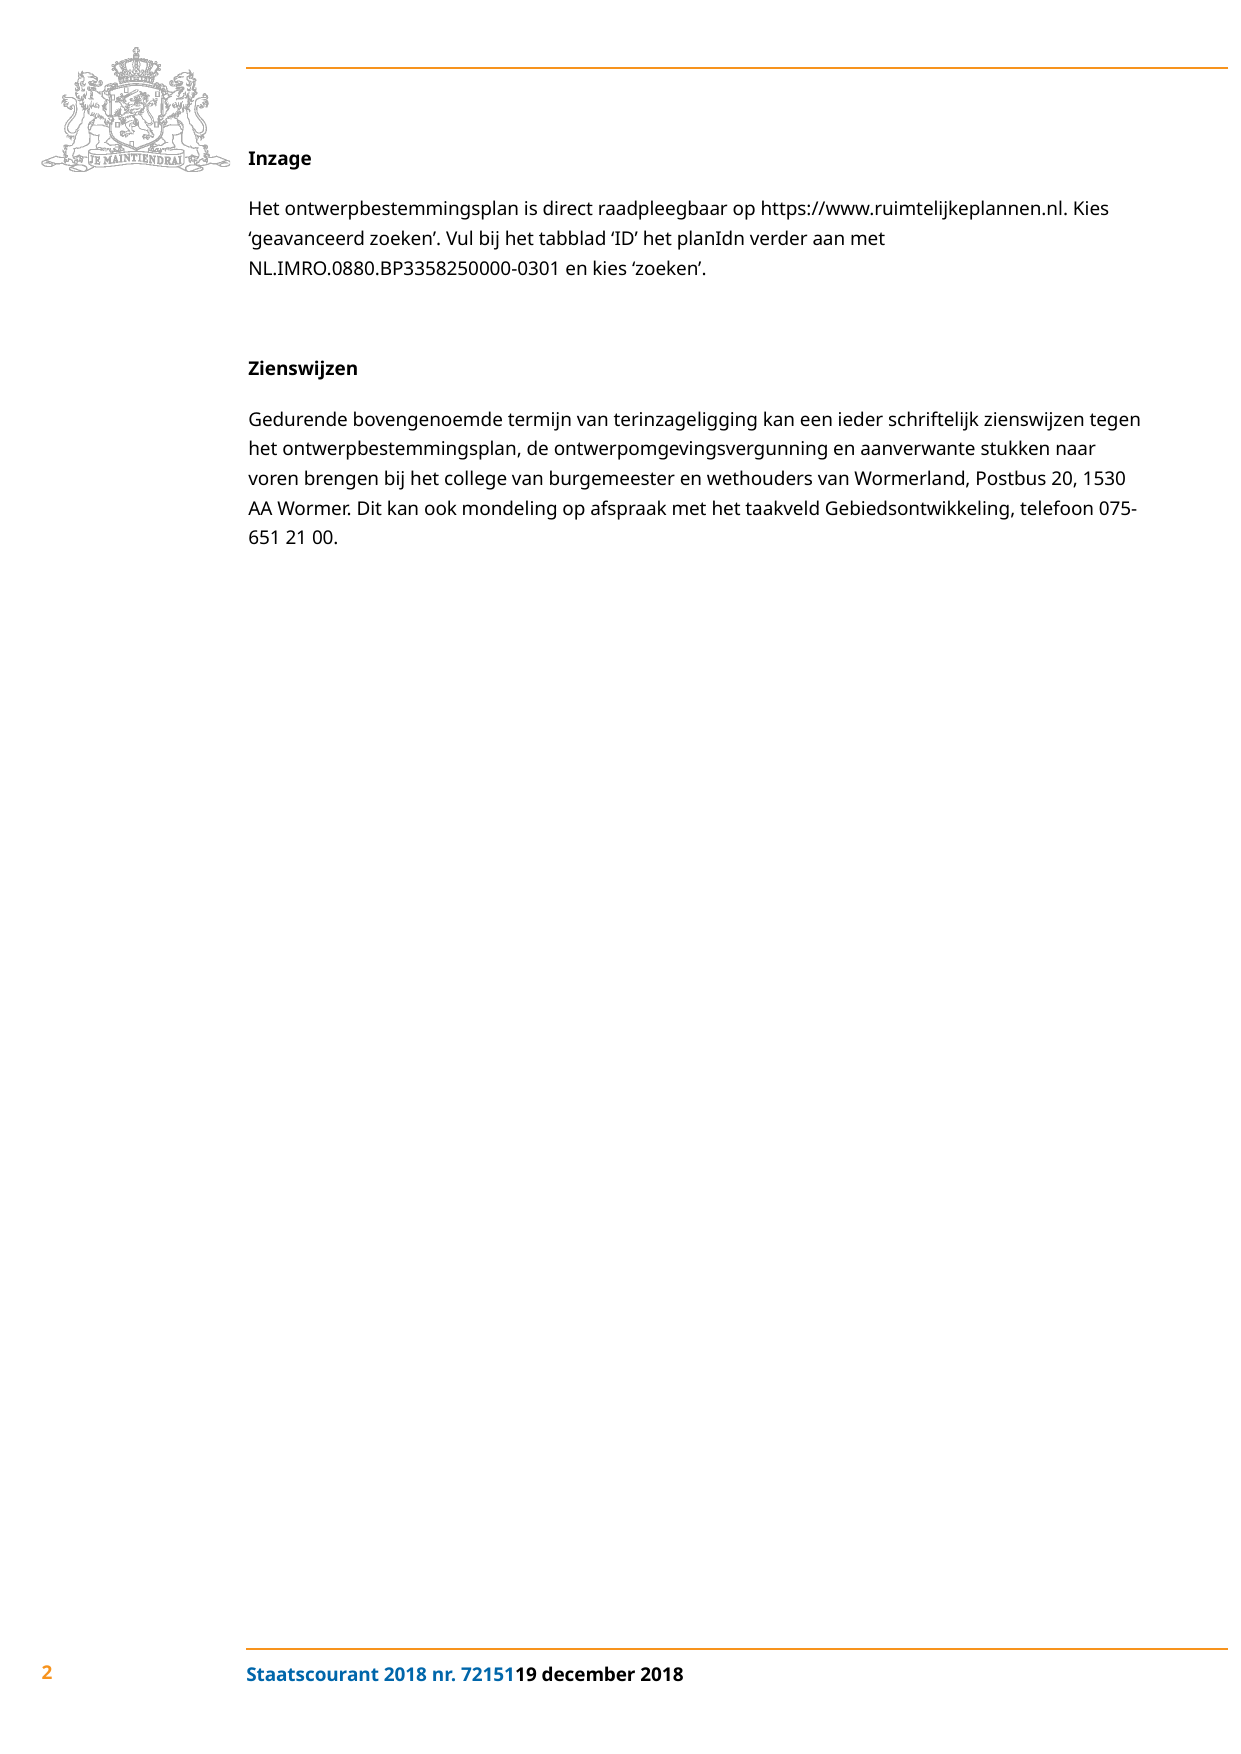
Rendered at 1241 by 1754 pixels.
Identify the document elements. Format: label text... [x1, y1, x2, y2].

picture [41, 47, 231, 172]
text Inzage [248, 145, 1152, 171]
text Zienswijzen [248, 356, 1152, 381]
text Gedurende bovengenoemde termijn van terinzageligging kan een ieder schriftelijk zienswijzen tegen het ontwerpbestemmingsplan, de ontwerpomgevingsvergunning en aanverwante stukken naar voren brengen bij het college van burgemeester en wethouders van Wormerland, Postbus 20, 1530 AA Wormer. Dit kan ook mondeling op afspraak met het taakveld Gebiedsontwikkeling, telefoon 075-651 21 00. [248, 406, 1152, 550]
text Het ontwerpbestemmingsplan is direct raadpleegbaar op https://www.ruimtelijkeplannen.nl. Kies ‘geavanceerd zoeken’. Vul bij het tabblad ‘ID’ het planIdn verder aan met NL.IMRO.0880.BP3358250000-0301 en kies ‘zoeken’. [248, 196, 1152, 281]
